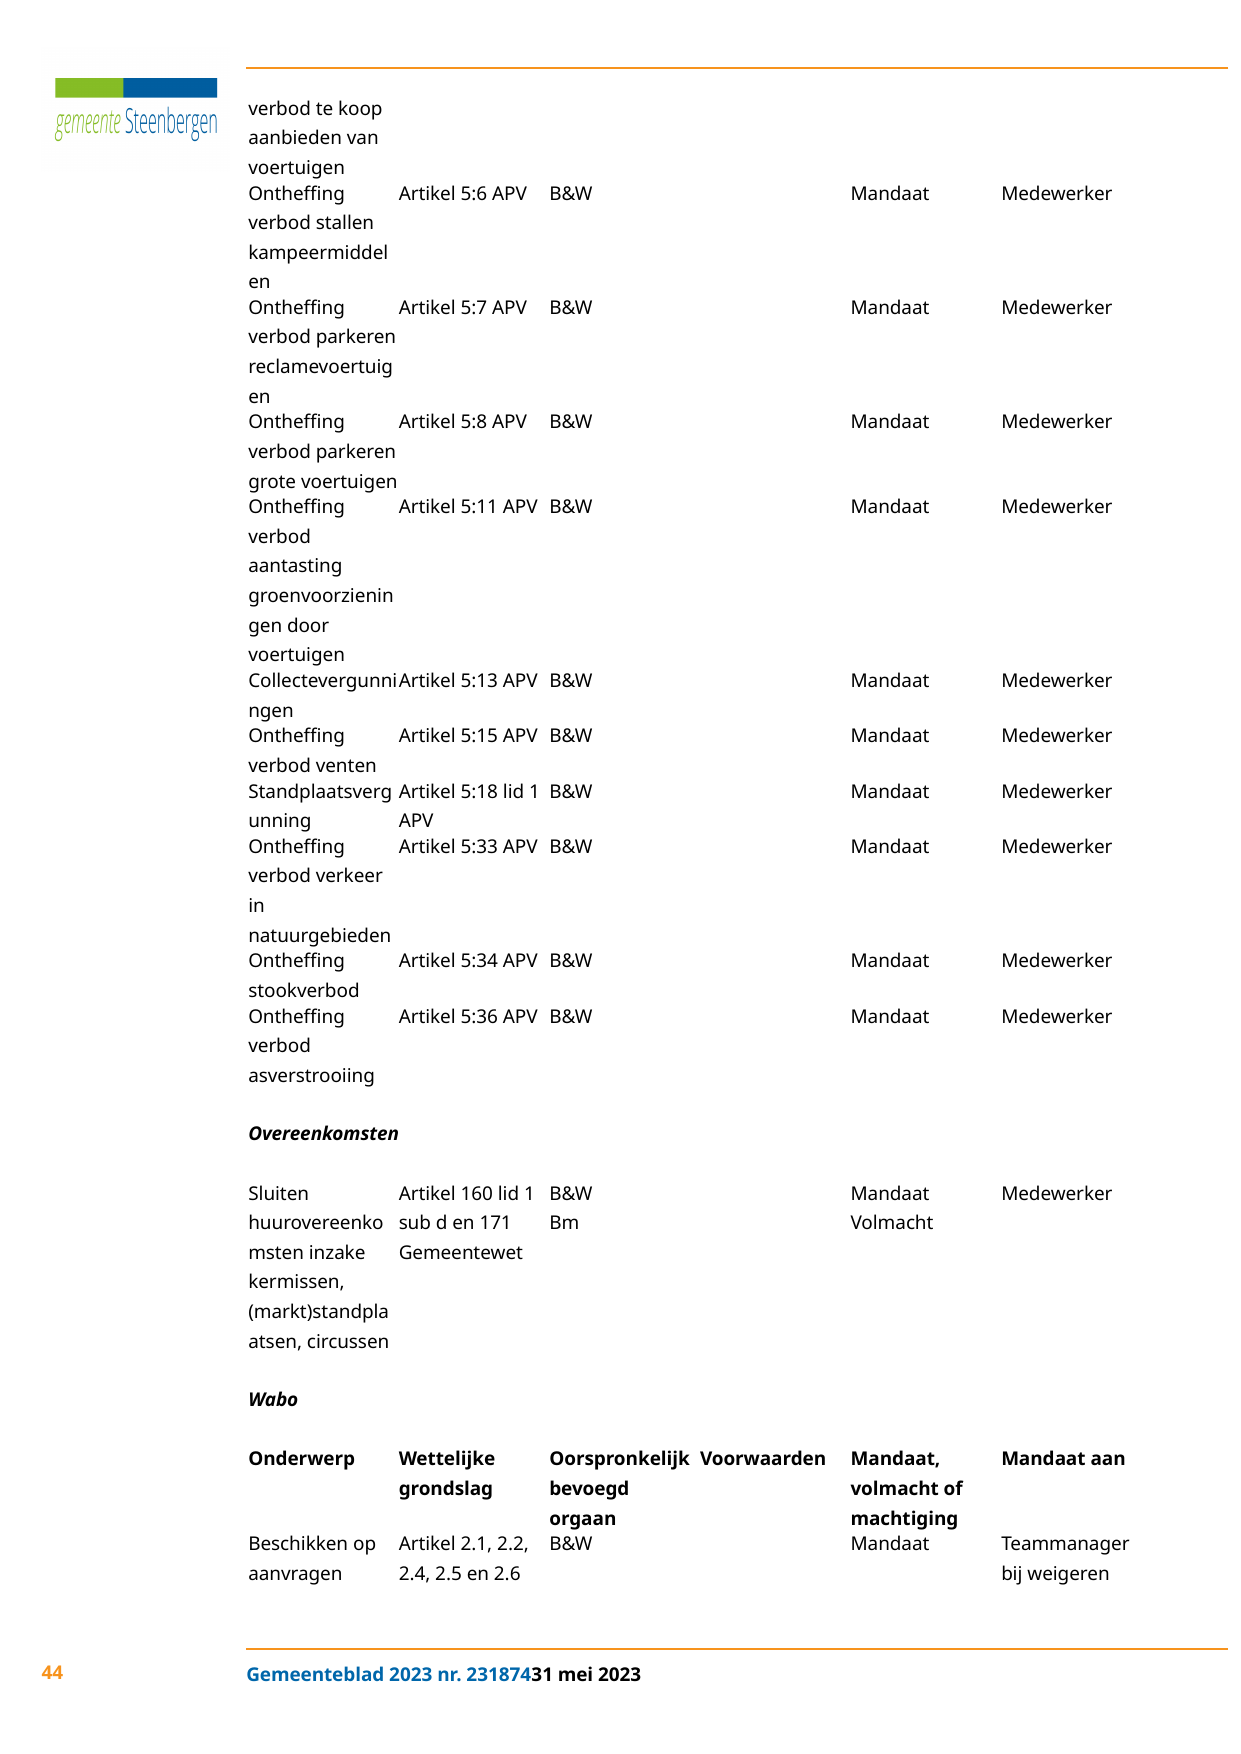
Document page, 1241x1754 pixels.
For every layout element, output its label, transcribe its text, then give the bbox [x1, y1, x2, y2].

table_cell Medewerker [1001, 778, 1152, 833]
table_cell Mandaat [850, 494, 1001, 667]
table_cell Artikel 5:18 lid 1 APV [399, 778, 549, 833]
text Wabo [248, 1386, 1152, 1412]
table_cell B&W [549, 1531, 700, 1586]
table_cell B&W [549, 778, 700, 833]
table_cell [850, 95, 1001, 180]
table_cell Artikel 2.1, 2.2, 2.4, 2.5 en 2.6 [399, 1531, 549, 1586]
table_header B&W Bm [549, 1180, 700, 1353]
table_cell Artikel 5:34 APV [399, 948, 549, 1003]
text Overeenkomsten [248, 1121, 1152, 1146]
table_cell [700, 409, 850, 493]
table_cell B&W [549, 294, 700, 409]
table_cell Mandaat [850, 723, 1001, 778]
table_cell Mandaat [850, 1531, 1001, 1586]
table_cell Mandaat [850, 667, 1001, 722]
table_header Medewerker [1001, 1180, 1152, 1353]
table_cell B&W [549, 1003, 700, 1088]
table_cell Ontheffing verbod venten [248, 723, 398, 778]
table_cell Collectevergunningen [248, 667, 398, 722]
table_header [700, 1180, 850, 1353]
table_cell B&W [549, 494, 700, 667]
table_cell [700, 1003, 850, 1088]
table_cell Teammanager bij weigeren [1001, 1531, 1152, 1586]
table_header Mandaat Volmacht [850, 1180, 1001, 1353]
table_cell Mandaat [850, 833, 1001, 948]
table_cell Artikel 5:36 APV [399, 1003, 549, 1088]
table_cell [700, 833, 850, 948]
table_cell [700, 1531, 850, 1586]
table_cell Artikel 5:7 APV [399, 294, 549, 409]
table_cell Beschikken op aanvragen [248, 1531, 398, 1586]
table_cell Artikel 5:8 APV [399, 409, 549, 493]
table_cell [700, 723, 850, 778]
table_cell B&W [549, 667, 700, 722]
table_cell Medewerker [1001, 1003, 1152, 1088]
table_cell [700, 667, 850, 722]
table_cell [700, 778, 850, 833]
table_cell [1001, 95, 1152, 180]
table_header Onderwerp [248, 1446, 398, 1531]
table_cell [700, 180, 850, 294]
table_cell Mandaat [850, 180, 1001, 294]
table_cell B&W [549, 723, 700, 778]
table_cell Mandaat [850, 778, 1001, 833]
table_cell [700, 494, 850, 667]
table_cell Standplaatsvergunning [248, 778, 398, 833]
table_cell Medewerker [1001, 833, 1152, 948]
table_cell Medewerker [1001, 180, 1152, 294]
table_cell Ontheffing stookverbod [248, 948, 398, 1003]
picture [41, 47, 231, 172]
table_cell Mandaat [850, 948, 1001, 1003]
table_cell B&W [549, 409, 700, 493]
table_cell Medewerker [1001, 409, 1152, 493]
table_cell [700, 95, 850, 180]
table_cell Medewerker [1001, 948, 1152, 1003]
table_cell Mandaat [850, 409, 1001, 493]
table_cell [700, 294, 850, 409]
table_cell B&W [549, 948, 700, 1003]
table_cell Ontheffing verbod verkeer in natuurgebieden [248, 833, 398, 948]
table_cell [549, 95, 700, 180]
table_cell Ontheffing verbod asverstrooiing [248, 1003, 398, 1088]
table_cell Medewerker [1001, 667, 1152, 722]
table_cell Mandaat [850, 294, 1001, 409]
table_cell Artikel 5:15 APV [399, 723, 549, 778]
table_cell B&W [549, 180, 700, 294]
table_cell Medewerker [1001, 494, 1152, 667]
table_cell Artikel 5:13 APV [399, 667, 549, 722]
table_cell Ontheffing verbod aantasting groenvoorzieningen door voertuigen [248, 494, 398, 667]
table_header Oorspronkelijk bevoegd orgaan [549, 1446, 700, 1531]
table_cell Ontheffing verbod parkeren reclamevoertuigen [248, 294, 398, 409]
table_header Mandaat aan [1001, 1446, 1152, 1531]
table_cell Medewerker [1001, 723, 1152, 778]
table_cell verbod te koop aanbieden van voertuigen [248, 95, 398, 180]
table_cell Ontheffing verbod stallen kampeermiddelen [248, 180, 398, 294]
table_cell B&W [549, 833, 700, 948]
table_cell Artikel 5:33 APV [399, 833, 549, 948]
table_cell Artikel 5:6 APV [399, 180, 549, 294]
table_cell Medewerker [1001, 294, 1152, 409]
table_header Sluiten huurovereenkomsten inzake kermissen, (markt)standplaatsen, circussen [248, 1180, 398, 1353]
table_header Voorwaarden [700, 1446, 850, 1531]
table_cell Ontheffing verbod parkeren grote voertuigen [248, 409, 398, 493]
table_cell [700, 948, 850, 1003]
table_cell Mandaat [850, 1003, 1001, 1088]
table_header Mandaat, volmacht of machtiging [850, 1446, 1001, 1531]
table_header Artikel 160 lid 1 sub d en 171 Gemeentewet [399, 1180, 549, 1353]
table_header Wettelijke grondslag [399, 1446, 549, 1531]
table_cell Artikel 5:11 APV [399, 494, 549, 667]
table_cell [399, 95, 549, 180]
